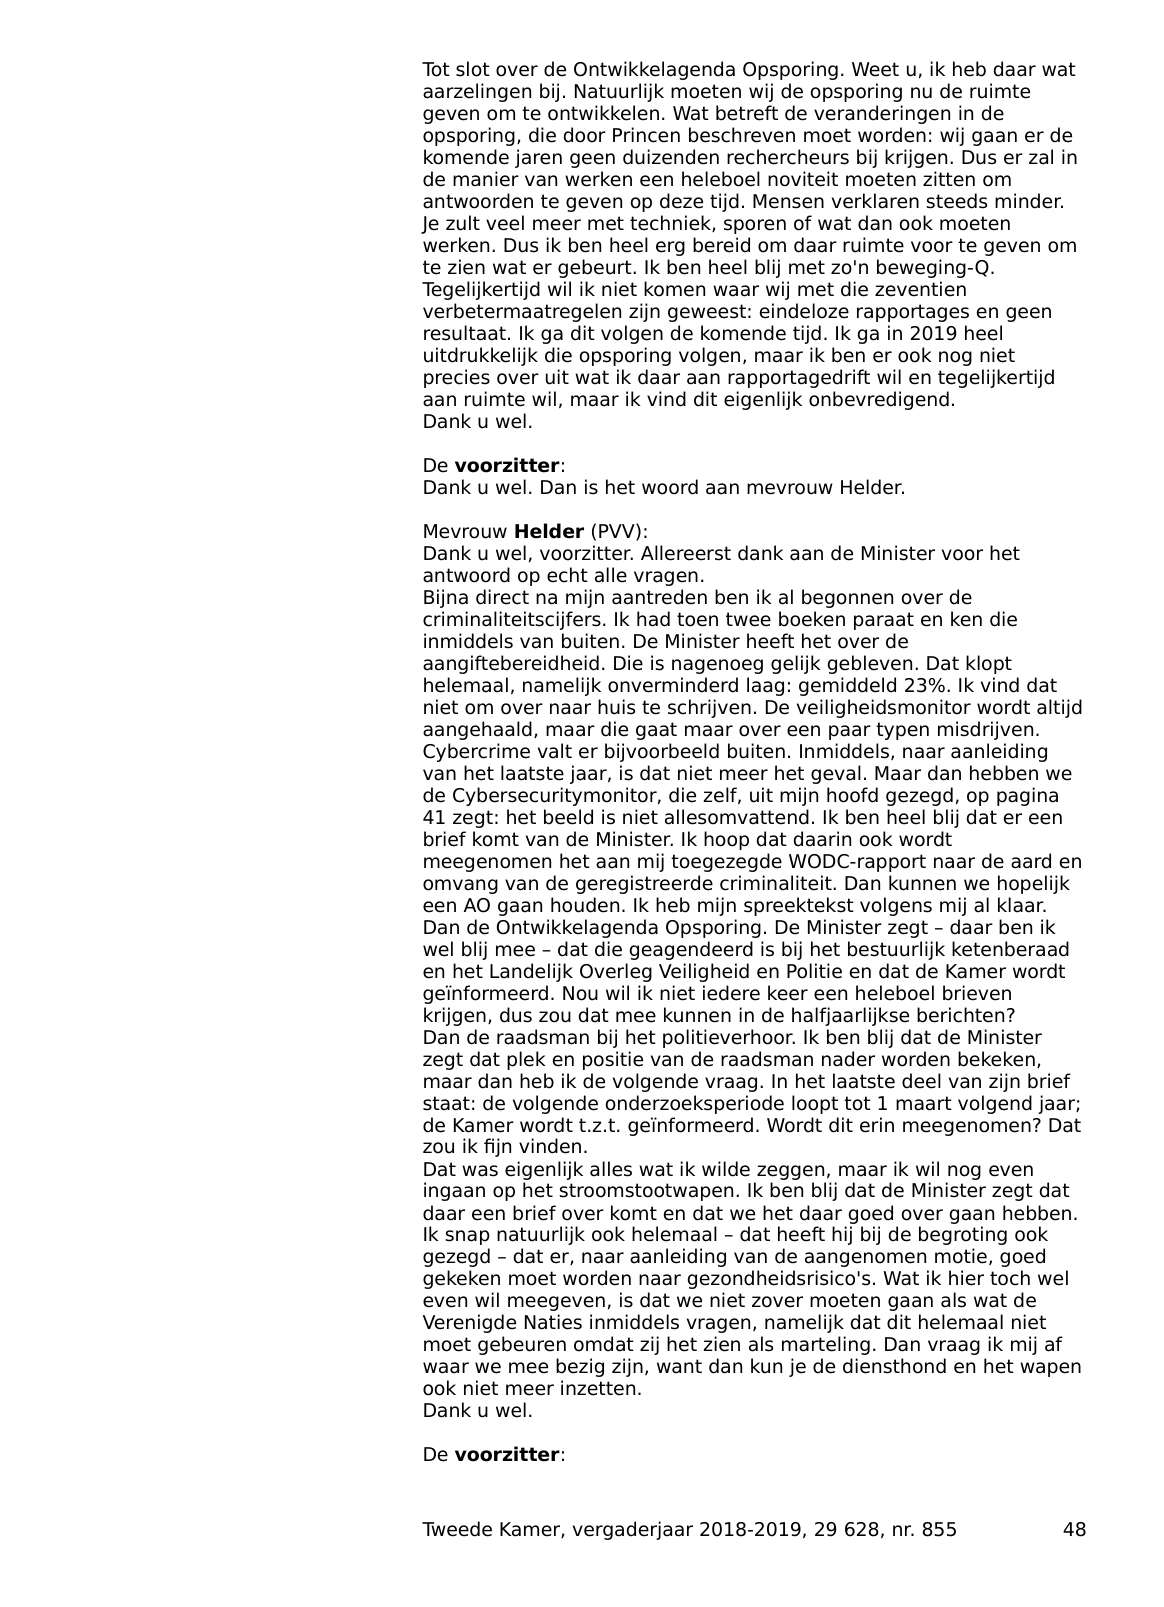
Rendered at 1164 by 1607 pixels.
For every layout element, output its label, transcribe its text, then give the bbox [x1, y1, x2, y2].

text Dat was eigenlijk alles wat ik wilde zeggen, maar ik wil nog even ingaan op het stroomstootwapen. Ik ben blij dat de Minister zegt dat daar een brief over komt en dat we het daar goed over gaan hebben. Ik snap natuurlijk ook helemaal – dat heeft hij bij de begroting ook gezegd – dat er, naar aanleiding van de aangenomen motie, goed gekeken moet worden naar gezondheidsrisico's. Wat ik hier toch wel even wil meegeven, is dat we niet zover moeten gaan als wat de Verenigde Naties inmiddels vragen, namelijk dat dit helemaal niet moet gebeuren omdat zij het zien als marteling. Dan vraag ik mij af waar we mee bezig zijn, want dan kun je de diensthond en het wapen ook niet meer inzetten. [422, 1158, 1087, 1400]
text De voorzitter: [422, 455, 1087, 477]
text Dan de raadsman bij het politieverhoor. Ik ben blij dat de Minister zegt dat plek en positie van de raadsman nader worden bekeken, maar dan heb ik de volgende vraag. In het laatste deel van zijn brief staat: de volgende onderzoeksperiode loopt tot 1 maart volgend jaar; de Kamer wordt t.z.t. geïnformeerd. Wordt dit erin meegenomen? Dat zou ik fijn vinden. [422, 1027, 1087, 1158]
text Tot slot over de Ontwikkelagenda Opsporing. Weet u, ik heb daar wat aarzelingen bij. Natuurlijk moeten wij de opsporing nu de ruimte geven om te ontwikkelen. Wat betreft de veranderingen in de opsporing, die door Princen beschreven moet worden: wij gaan er de komende jaren geen duizenden rechercheurs bij krijgen. Dus er zal in de manier van werken een heleboel noviteit moeten zitten om antwoorden te geven op deze tijd. Mensen verklaren steeds minder. Je zult veel meer met techniek, sporen of wat dan ook moeten werken. Dus ik ben heel erg bereid om daar ruimte voor te geven om te zien wat er gebeurt. Ik ben heel blij met zo'n beweging-Q. Tegelijkertijd wil ik niet komen waar wij met die zeventien verbetermaatregelen zijn geweest: eindeloze rapportages en geen resultaat. Ik ga dit volgen de komende tijd. Ik ga in 2019 heel uitdrukkelijk die opsporing volgen, maar ik ben er ook nog niet precies over uit wat ik daar aan rapportagedrift wil en tegelijkertijd aan ruimte wil, maar ik vind dit eigenlijk onbevredigend. [422, 59, 1087, 411]
text Bijna direct na mijn aantreden ben ik al begonnen over de criminaliteitscijfers. Ik had toen twee boeken paraat en ken die inmiddels van buiten. De Minister heeft het over de aangiftebereidheid. Die is nagenoeg gelijk gebleven. Dat klopt helemaal, namelijk onverminderd laag: gemiddeld 23%. Ik vind dat niet om over naar huis te schrijven. De veiligheidsmonitor wordt altijd aangehaald, maar die gaat maar over een paar typen misdrijven. Cybercrime valt er bijvoorbeeld buiten. Inmiddels, naar aanleiding van het laatste jaar, is dat niet meer het geval. Maar dan hebben we de Cybersecuritymonitor, die zelf, uit mijn hoofd gezegd, op pagina 41 zegt: het beeld is niet allesomvattend. Ik ben heel blij dat er een brief komt van de Minister. Ik hoop dat daarin ook wordt meegenomen het aan mij toegezegde WODC-rapport naar de aard en omvang van de geregistreerde criminaliteit. Dan kunnen we hopelijk een AO gaan houden. Ik heb mijn spreektekst volgens mij al klaar. [422, 587, 1087, 917]
text Mevrouw Helder (PVV): [422, 521, 1087, 543]
text Dank u wel. [422, 1400, 1087, 1422]
text Dank u wel, voorzitter. Allereerst dank aan de Minister voor het antwoord op echt alle vragen. [422, 543, 1087, 587]
text Dan de Ontwikkelagenda Opsporing. De Minister zegt – daar ben ik wel blij mee – dat die geagendeerd is bij het bestuurlijk ketenberaad en het Landelijk Overleg Veiligheid en Politie en dat de Kamer wordt geïnformeerd. Nou wil ik niet iedere keer een heleboel brieven krijgen, dus zou dat mee kunnen in de halfjaarlijkse berichten? [422, 917, 1087, 1027]
text Dank u wel. [422, 411, 1087, 433]
text De voorzitter: [422, 1444, 1087, 1466]
text Dank u wel. Dan is het woord aan mevrouw Helder. [422, 477, 1087, 499]
